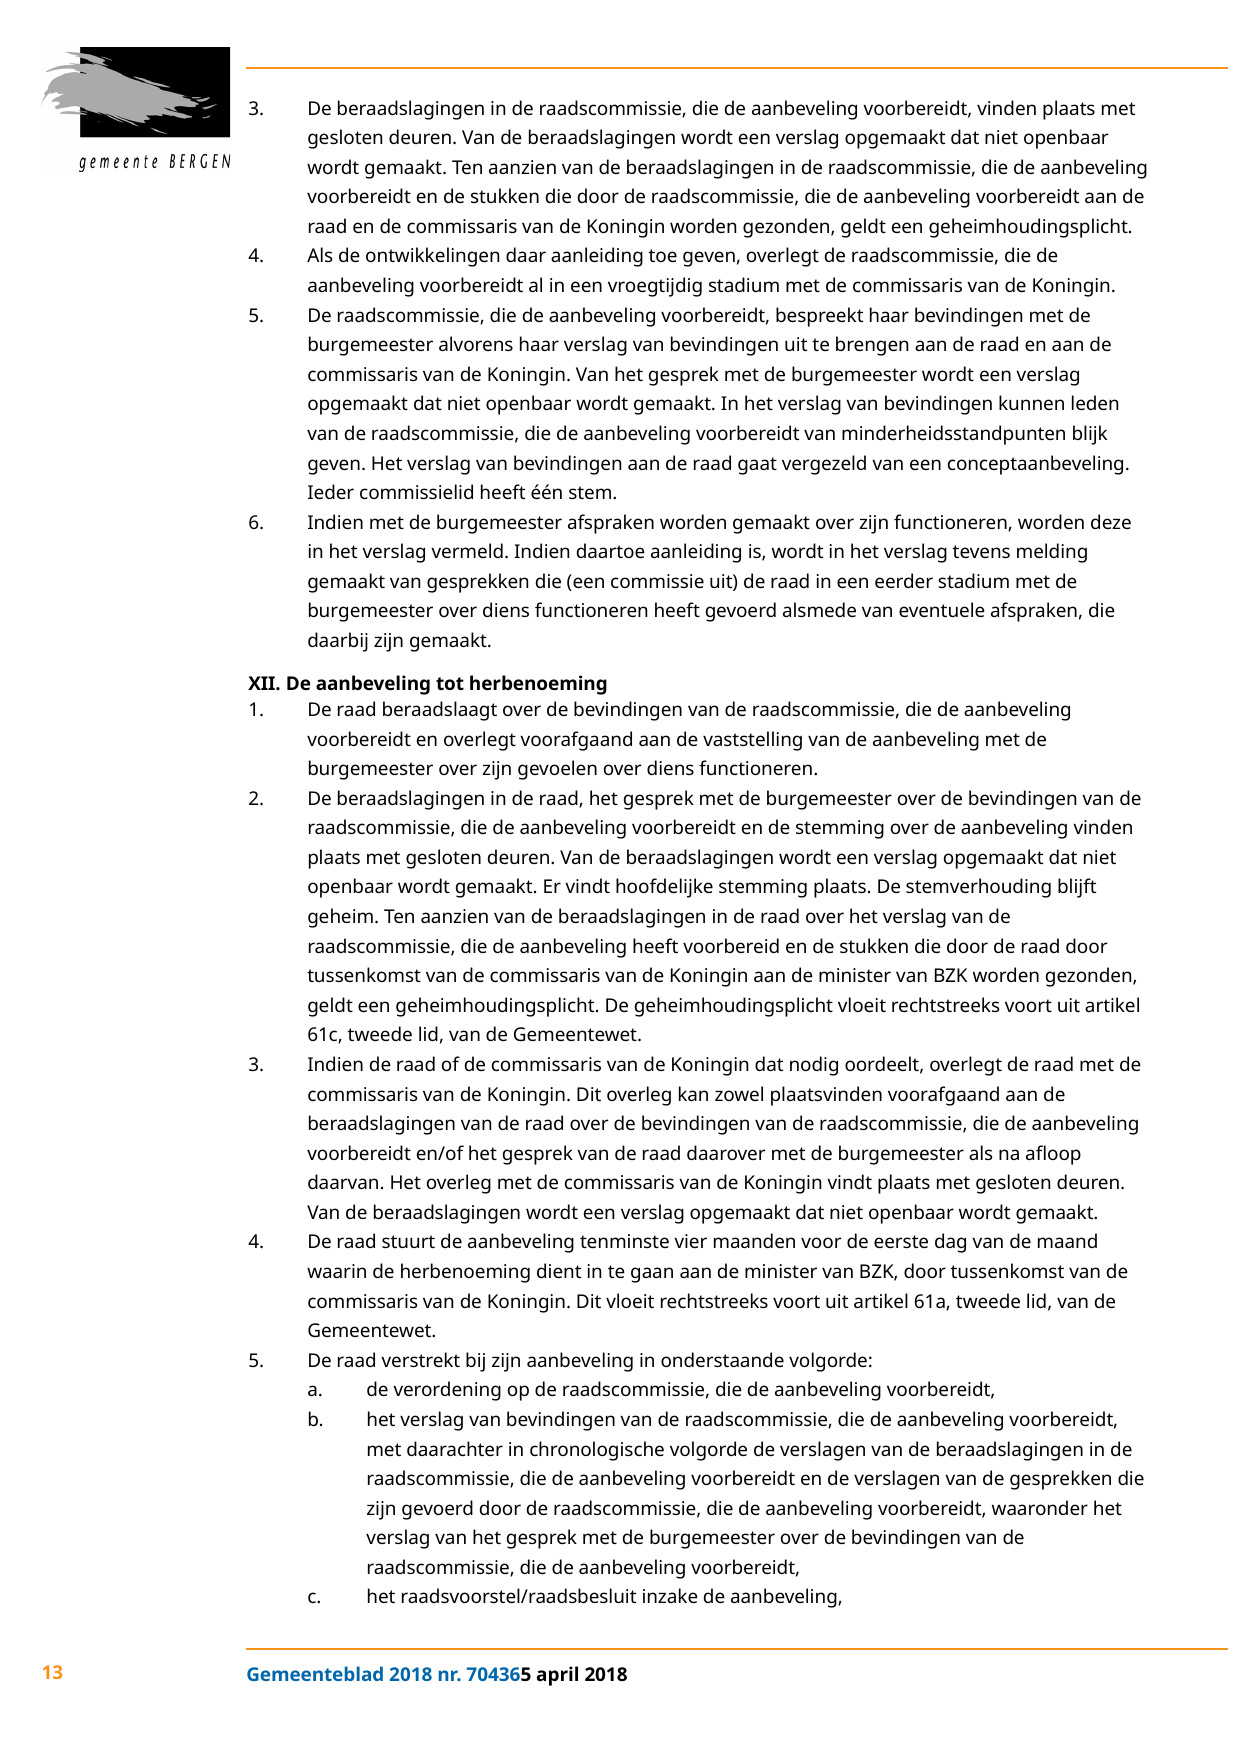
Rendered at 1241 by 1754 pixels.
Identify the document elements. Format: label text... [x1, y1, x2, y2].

list De raad beraadslaagt over de bevindingen van de raadscommissie, die de aanbeveling voorbereidt en overlegt voorafgaand aan de vaststelling van de aanbeveling met de burgemeester over zijn gevoelen over diens functioneren. [248, 696, 1152, 781]
list Als de ontwikkelingen daar aanleiding toe geven, overlegt de raadscommissie, die de aanbeveling voorbereidt al in een vroegtijdig stadium met de commissaris van de Koningin. [248, 243, 1152, 298]
list De raad verstrekt bij zijn aanbeveling in onderstaande volgorde: [248, 1347, 1152, 1373]
list de verordening op de raadscommissie, die de aanbeveling voorbereidt, [307, 1377, 1152, 1402]
list het verslag van bevindingen van de raadscommissie, die de aanbeveling voorbereidt, met daarachter in chronologische volgorde de verslagen van de beraadslagingen in de raadscommissie, die de aanbeveling voorbereidt en de verslagen van de gesprekken die zijn gevoerd door de raadscommissie, die de aanbeveling voorbereidt, waaronder het verslag van het gesprek met de burgemeester over de bevindingen van de raadscommissie, die de aanbeveling voorbereidt, [307, 1406, 1152, 1580]
list De beraadslagingen in de raadscommissie, die de aanbeveling voorbereidt, vinden plaats met gesloten deuren. Van de beraadslagingen wordt een verslag opgemaakt dat niet openbaar wordt gemaakt. Ten aanzien van de beraadslagingen in de raadscommissie, die de aanbeveling voorbereidt en de stukken die door de raadscommissie, die de aanbeveling voorbereidt aan de raad en de commissaris van de Koningin worden gezonden, geldt een geheimhoudingsplicht. [248, 95, 1152, 239]
list De beraadslagingen in de raad, het gesprek met de burgemeester over de bevindingen van de raadscommissie, die de aanbeveling voorbereidt en de stemming over de aanbeveling vinden plaats met gesloten deuren. Van de beraadslagingen wordt een verslag opgemaakt dat niet openbaar wordt gemaakt. Er vindt hoofdelijke stemming plaats. De stemverhouding blijft geheim. Ten aanzien van de beraadslagingen in de raad over het verslag van de raadscommissie, die de aanbeveling heeft voorbereid en de stukken die door de raad door tussenkomst van de commissaris van de Koningin aan de minister van BZK worden gezonden, geldt een geheimhoudingsplicht. De geheimhoudingsplicht vloeit rechtstreeks voort uit artikel 61c, tweede lid, van de Gemeentewet. [248, 785, 1152, 1047]
list het raadsvoorstel/raadsbesluit inzake de aanbeveling, [307, 1584, 1152, 1609]
list De raad stuurt de aanbeveling tenminste vier maanden voor de eerste dag van de maand waarin de herbenoeming dient in te gaan aan de minister van BZK, door tussenkomst van de commissaris van de Koningin. Dit vloeit rechtstreeks voort uit artikel 61a, tweede lid, van de Gemeentewet. [248, 1229, 1152, 1343]
list Indien met de burgemeester afspraken worden gemaakt over zijn functioneren, worden deze in het verslag vermeld. Indien daartoe aanleiding is, wordt in het verslag tevens melding gemaakt van gesprekken die (een commissie uit) de raad in een eerder stadium met de burgemeester over diens functioneren heeft gevoerd alsmede van eventuele afspraken, die daarbij zijn gemaakt. [248, 509, 1152, 653]
text XII. De aanbeveling tot herbenoeming [248, 670, 1152, 696]
list Indien de raad of de commissaris van de Koningin dat nodig oordeelt, overlegt de raad met de commissaris van de Koningin. Dit overleg kan zowel plaatsvinden voorafgaand aan de beraadslagingen van de raad over de bevindingen van de raadscommissie, die de aanbeveling voorbereidt en/of het gesprek van de raad daarover met de burgemeester als na afloop daarvan. Het overleg met de commissaris van de Koningin vindt plaats met gesloten deuren. Van de beraadslagingen wordt een verslag opgemaakt dat niet openbaar wordt gemaakt. [248, 1051, 1152, 1225]
picture [41, 47, 231, 172]
list De raadscommissie, die de aanbeveling voorbereidt, bespreekt haar bevindingen met de burgemeester alvorens haar verslag van bevindingen uit te brengen aan de raad en aan de commissaris van de Koningin. Van het gesprek met de burgemeester wordt een verslag opgemaakt dat niet openbaar wordt gemaakt. In het verslag van bevindingen kunnen leden van de raadscommissie, die de aanbeveling voorbereidt van minderheidsstandpunten blijk geven. Het verslag van bevindingen aan de raad gaat vergezeld van een conceptaanbeveling. Ieder commissielid heeft één stem. [248, 302, 1152, 505]
